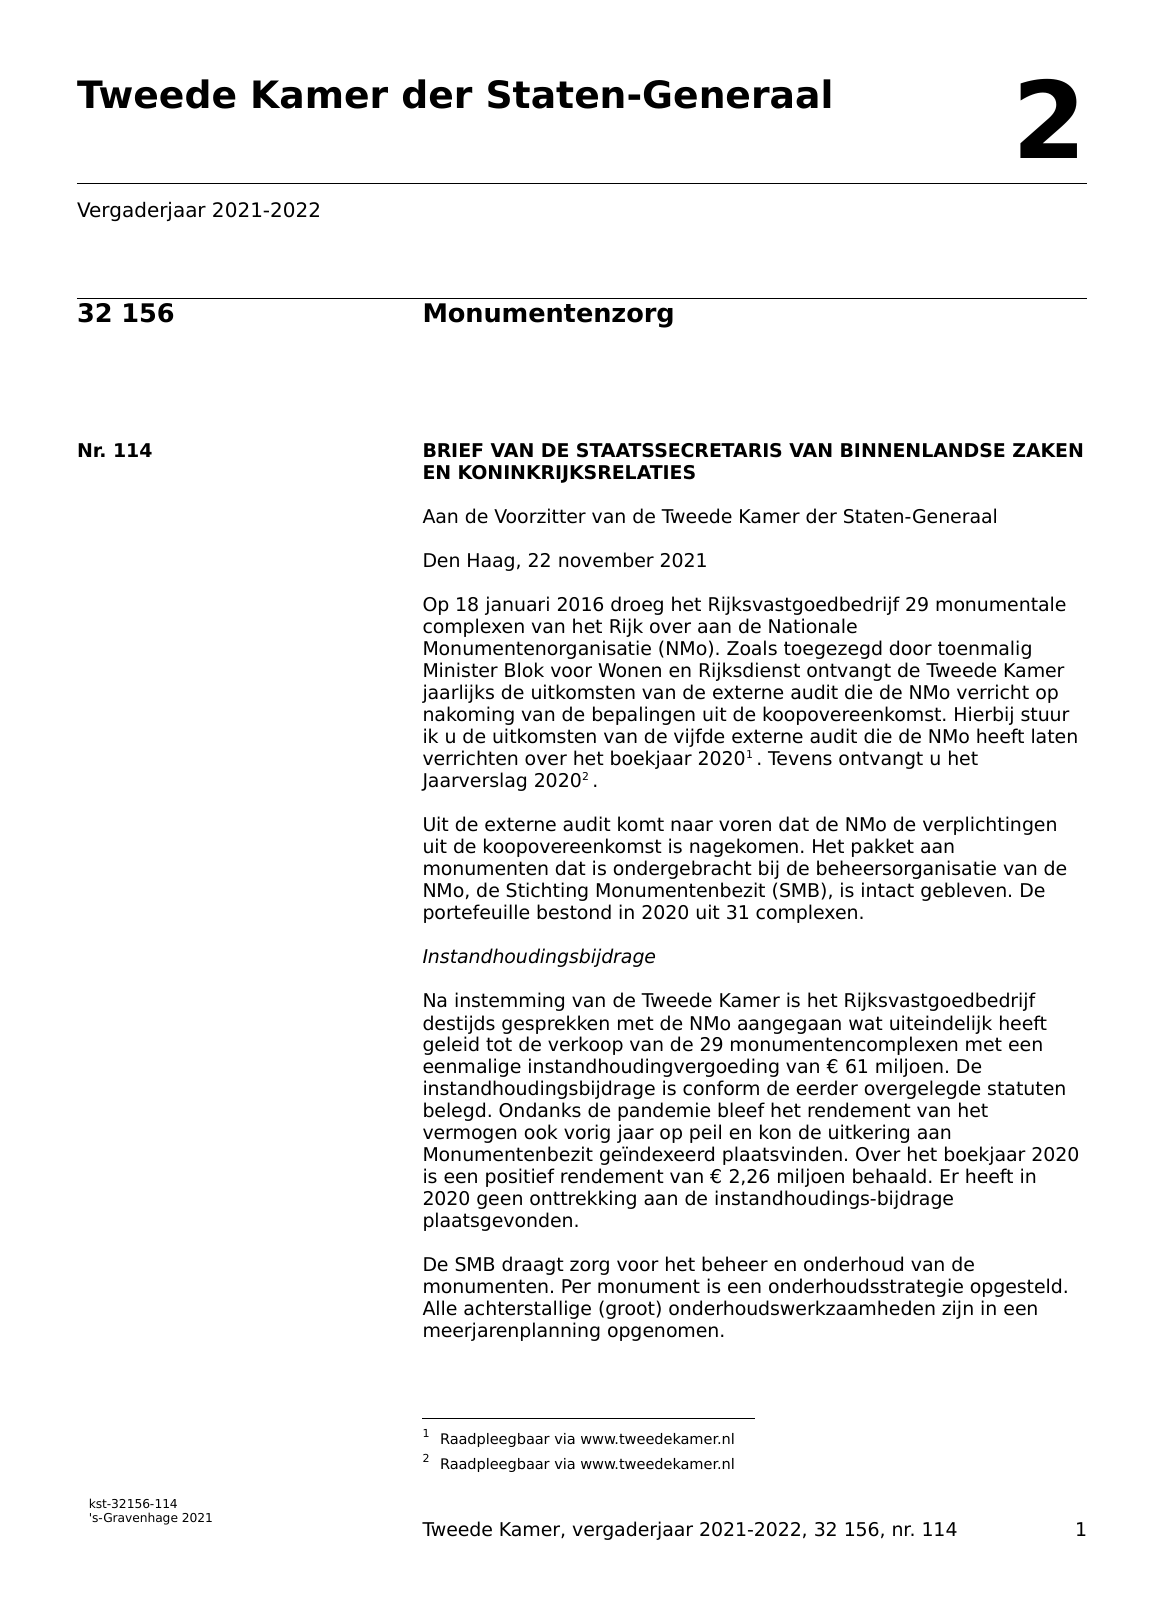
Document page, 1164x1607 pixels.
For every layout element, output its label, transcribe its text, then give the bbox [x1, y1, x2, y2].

table_cell Vergaderjaar 2021-2022 [77, 184, 1087, 298]
text Uit de externe audit komt naar voren dat de NMo de verplichtingen uit de koopovereenkomst is nagekomen. Het pakket aan monumenten dat is ondergebracht bij de beheersorganisatie van de NMo, de Stichting Monumentenbezit (SMB), is intact gebleven. De portefeuille bestond in 2020 uit 31 complexen. [422, 814, 1087, 924]
text Raadpleegbaar via www.tweedekamer.nl [422, 1427, 1087, 1449]
text Aan de Voorzitter van de Tweede Kamer der Staten-Generaal [422, 506, 1087, 528]
subtitle 32 156 Monumentenzorg [77, 299, 1087, 329]
text Raadpleegbaar via www.tweedekamer.nl [422, 1452, 1087, 1474]
text kst-32156-114 [88, 1497, 323, 1511]
text Op 18 januari 2016 droeg het Rijksvastgoedbedrijf 29 monumentale complexen van het Rijk over aan de Nationale Monumentenorganisatie (NMo). Zoals toegezegd door toenmalig Minister Blok voor Wonen en Rijksdienst ontvangt de Tweede Kamer jaarlijks de uitkomsten van de externe audit die de NMo verricht op nakoming van de bepalingen uit de koopovereenkomst. Hierbij stuur ik u de uitkomsten van de vijfde externe audit die de NMo heeft laten verrichten over het boekjaar 2020. Tevens ontvangt u het Jaarverslag 2020. [422, 594, 1087, 792]
table_header 2 [886, 59, 1087, 183]
text Na instemming van de Tweede Kamer is het Rijksvastgoedbedrijf destijds gesprekken met de NMo aangegaan wat uiteindelijk heeft geleid tot de verkoop van de 29 monumentencomplexen met een eenmalige instandhoudingvergoeding van € 61 miljoen. De instandhoudingsbijdrage is conform de eerder overgelegde statuten belegd. Ondanks de pandemie bleef het rendement van het vermogen ook vorig jaar op peil en kon de uitkering aan Monumentenbezit geïndexeerd plaatsvinden. Over het boekjaar 2020 is een positief rendement van € 2,26 miljoen behaald. Er heeft in 2020 geen onttrekking aan de instandhoudings-bijdrage plaatsgevonden. [422, 990, 1087, 1232]
text De SMB draagt zorg voor het beheer en onderhoud van de monumenten. Per monument is een onderhoudsstrategie opgesteld. Alle achterstallige (groot) onderhoudswerkzaamheden zijn in een meerjarenplanning opgenomen. [422, 1254, 1087, 1342]
text 's-Gravenhage 2021 [88, 1511, 323, 1525]
text Den Haag, 22 november 2021 [422, 550, 1087, 572]
subtitle Instandhoudingsbijdrage [422, 946, 1087, 968]
subtitle Nr. 114 BRIEF VAN DE STAATSSECRETARIS VAN BINNENLANDSE ZAKEN EN KONINKRIJKSRELATIES [77, 440, 1087, 484]
table_header Tweede Kamer der Staten-Generaal [77, 59, 886, 183]
